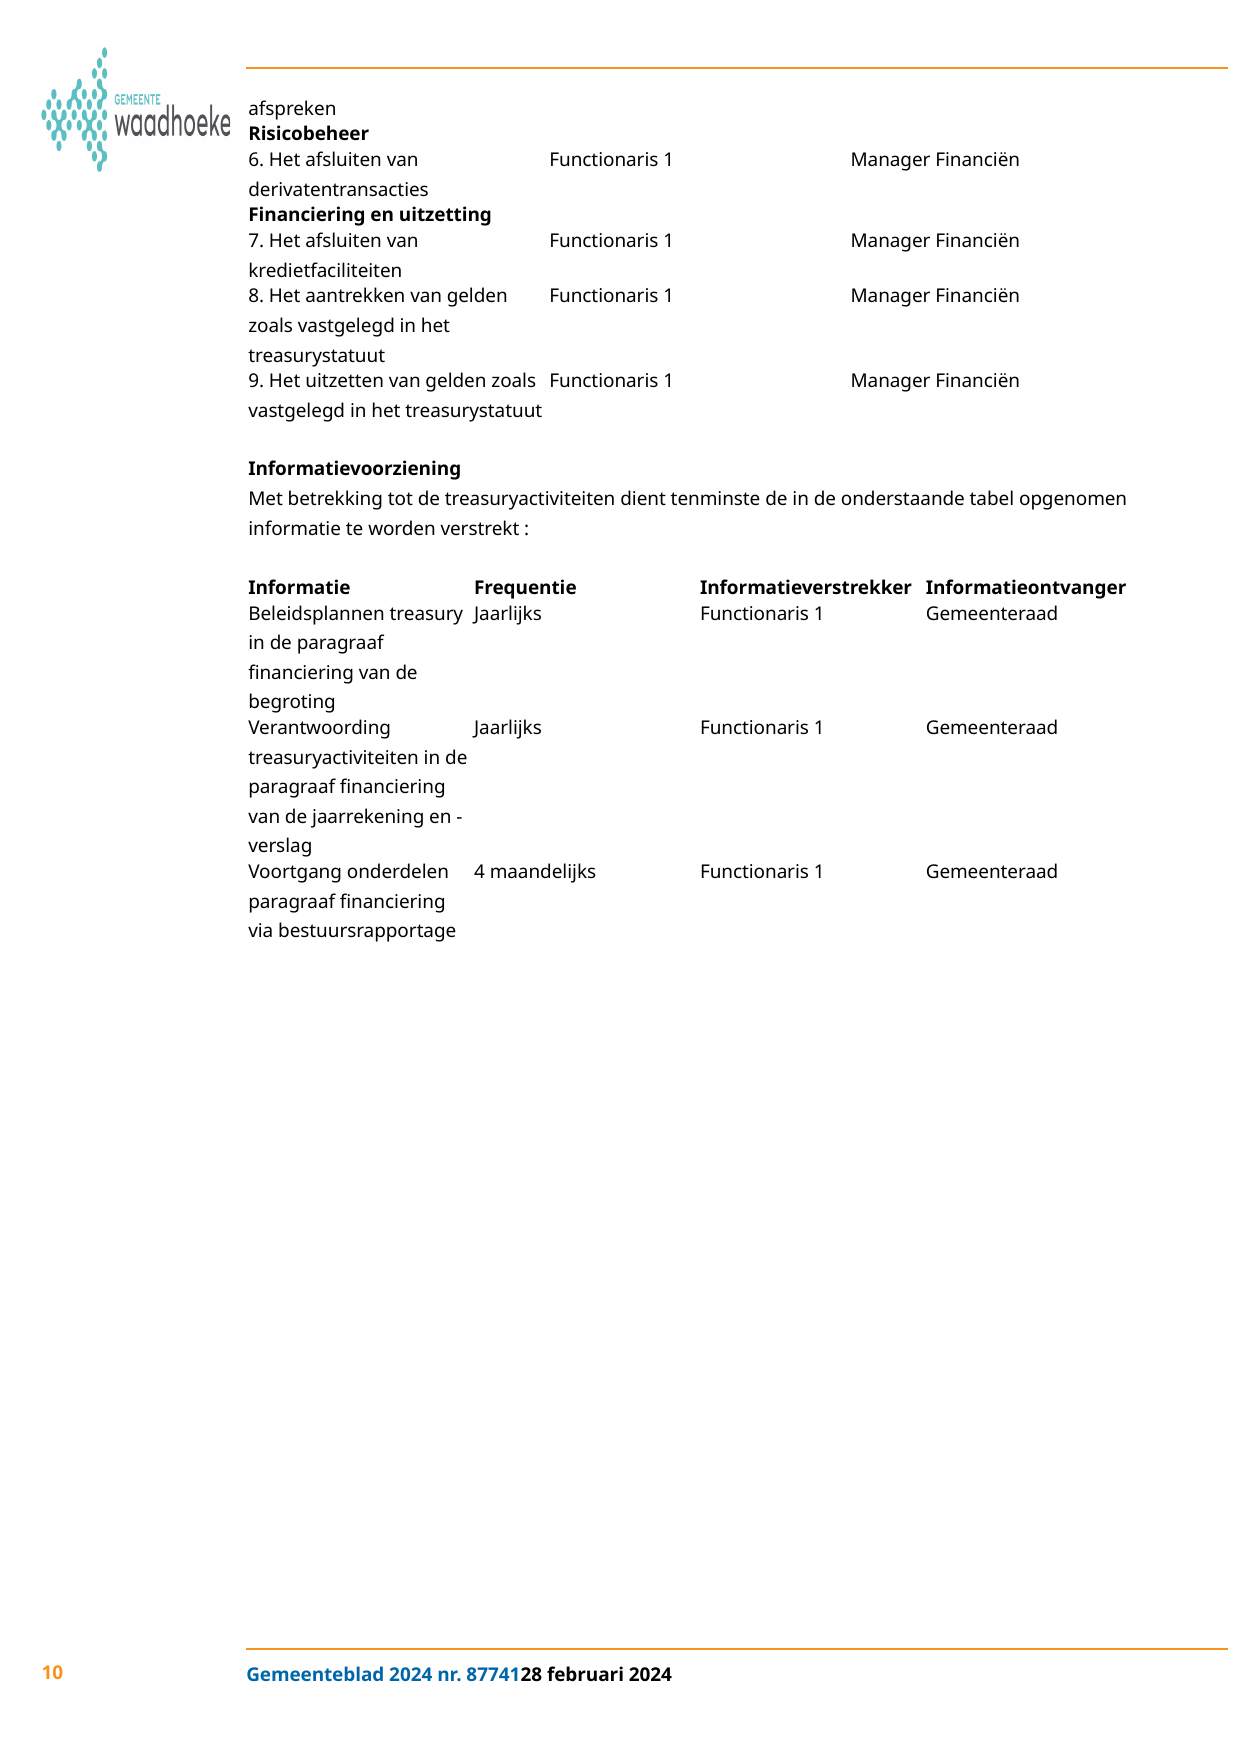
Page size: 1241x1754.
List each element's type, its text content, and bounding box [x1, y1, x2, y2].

table_cell Functionaris 1 [549, 146, 850, 202]
table_cell Gemeenteraad [926, 714, 1152, 858]
table_cell afspreken [248, 95, 549, 121]
table_cell Manager Financiën [850, 283, 1152, 367]
table_header Informatieverstrekker [700, 574, 926, 600]
table_header Informatie [248, 574, 474, 600]
table_cell Jaarlijks [474, 600, 700, 714]
table_cell 7. Het afsluiten van kredietfaciliteiten [248, 227, 549, 283]
table_cell [549, 95, 850, 121]
text Informatievoorziening [248, 456, 1152, 481]
table_cell Manager Financiën [850, 146, 1152, 202]
table_cell Functionaris 1 [549, 368, 850, 423]
table_cell Functionaris 1 [549, 227, 850, 283]
table_cell 4 maandelijks [474, 858, 700, 943]
table_cell Gemeenteraad [926, 858, 1152, 943]
table_header Informatieontvanger [926, 574, 1152, 600]
table_cell Verantwoording treasuryactiviteiten in de paragraaf financiering van de jaarrekening en -verslag [248, 714, 474, 858]
table_cell Beleidsplannen treasury in de paragraaf financiering van de begroting [248, 600, 474, 714]
picture [41, 47, 231, 172]
table_cell Voortgang onderdelen paragraaf financiering via bestuursrapportage [248, 858, 474, 943]
table_cell Functionaris 1 [549, 283, 850, 367]
table_cell Financiering en uitzetting [248, 202, 1152, 227]
table_cell Functionaris 1 [700, 600, 926, 714]
table_cell Functionaris 1 [700, 858, 926, 943]
table_cell Manager Financiën [850, 227, 1152, 283]
table_cell Functionaris 1 [700, 714, 926, 858]
table_header Frequentie [474, 574, 700, 600]
text Met betrekking tot de treasuryactiviteiten dient tenminste de in de onderstaande tabel opgenomen informatie te worden verstrekt : [248, 485, 1152, 541]
table_cell [850, 95, 1152, 121]
table_cell 9. Het uitzetten van gelden zoals vastgelegd in het treasurystatuut [248, 368, 549, 423]
table_cell 6. Het afsluiten van derivatentransacties [248, 146, 549, 202]
table_cell 8. Het aantrekken van gelden zoals vastgelegd in het treasurystatuut [248, 283, 549, 367]
table_cell Manager Financiën [850, 368, 1152, 423]
table_cell Gemeenteraad [926, 600, 1152, 714]
table_cell Jaarlijks [474, 714, 700, 858]
table_cell Risicobeheer [248, 121, 1152, 146]
